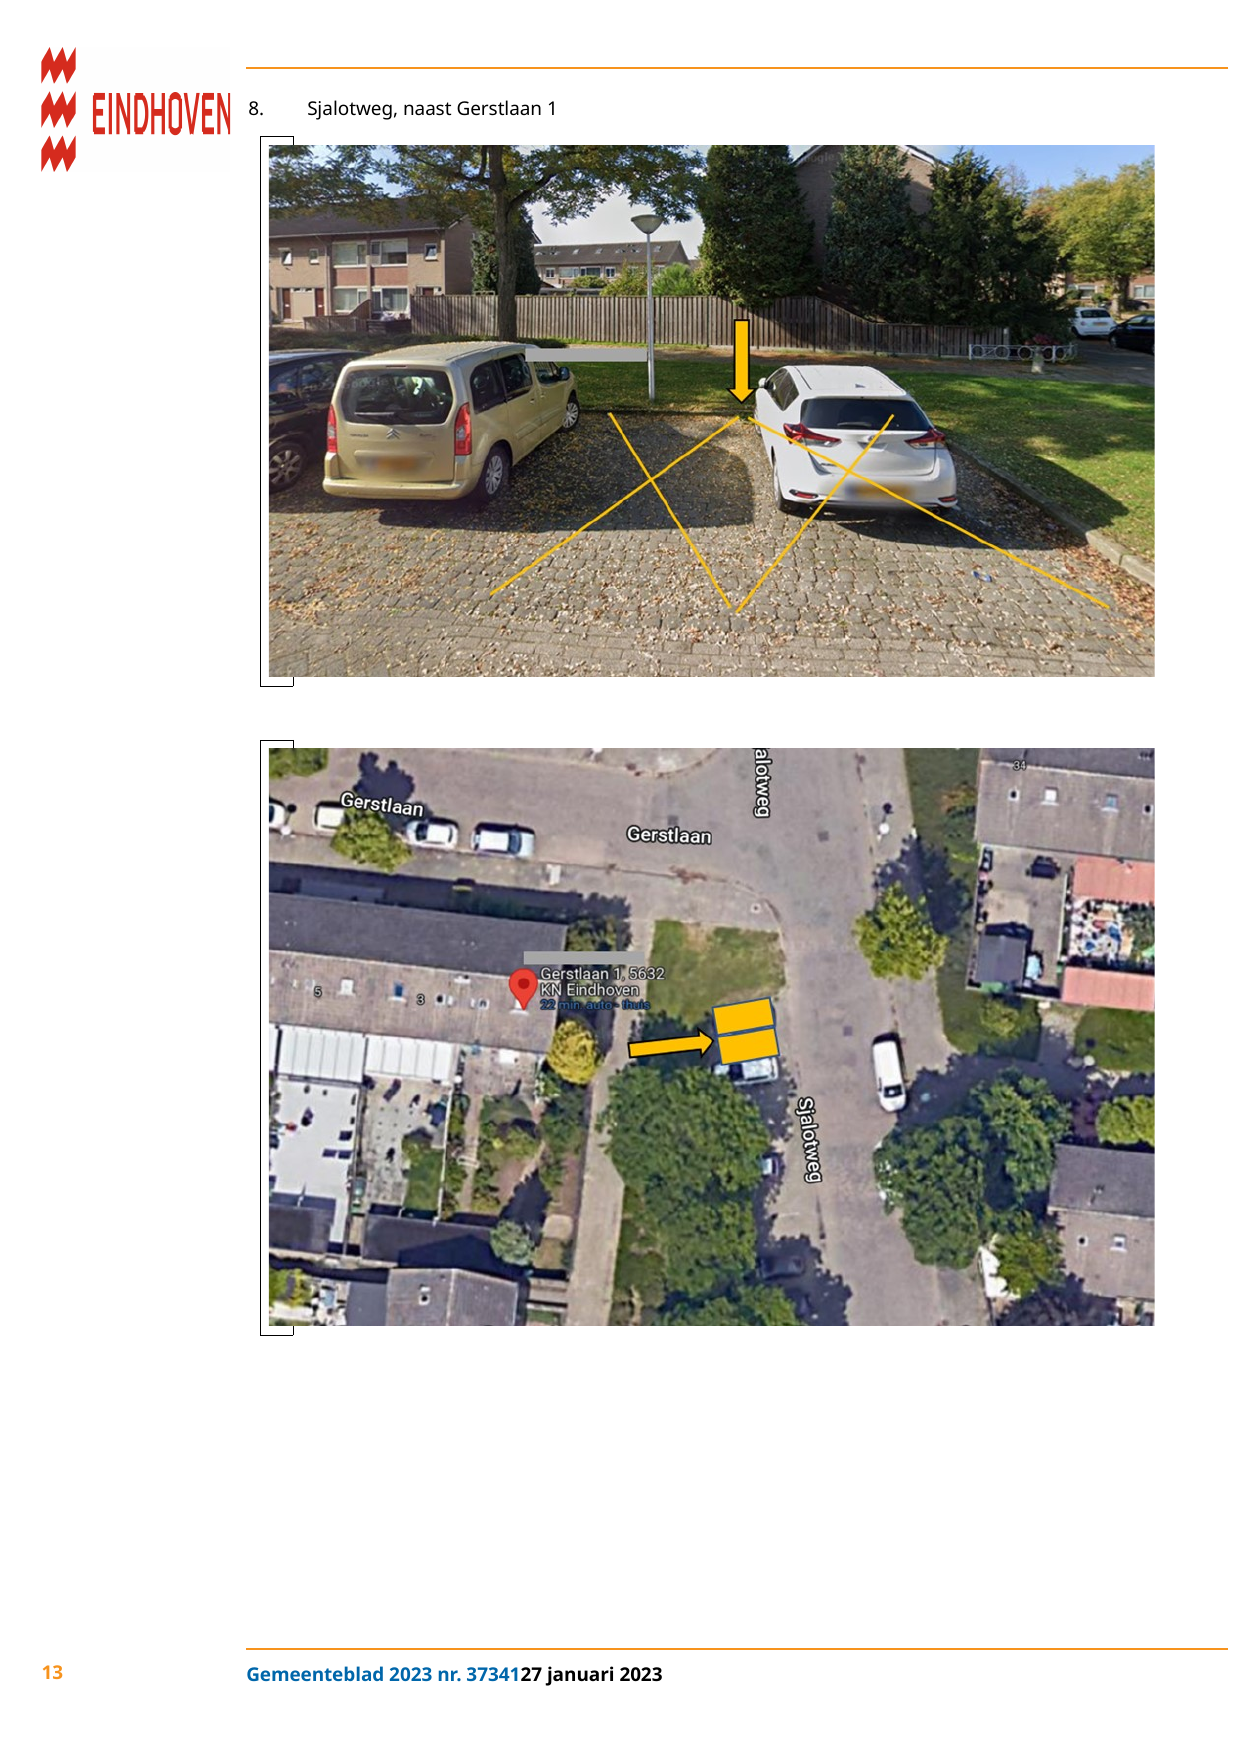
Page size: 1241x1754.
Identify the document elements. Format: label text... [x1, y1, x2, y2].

picture [268, 748, 1155, 1326]
picture [268, 145, 1155, 677]
picture [41, 47, 231, 172]
list Sjalotweg, naast Gerstlaan 1 [248, 95, 1152, 121]
